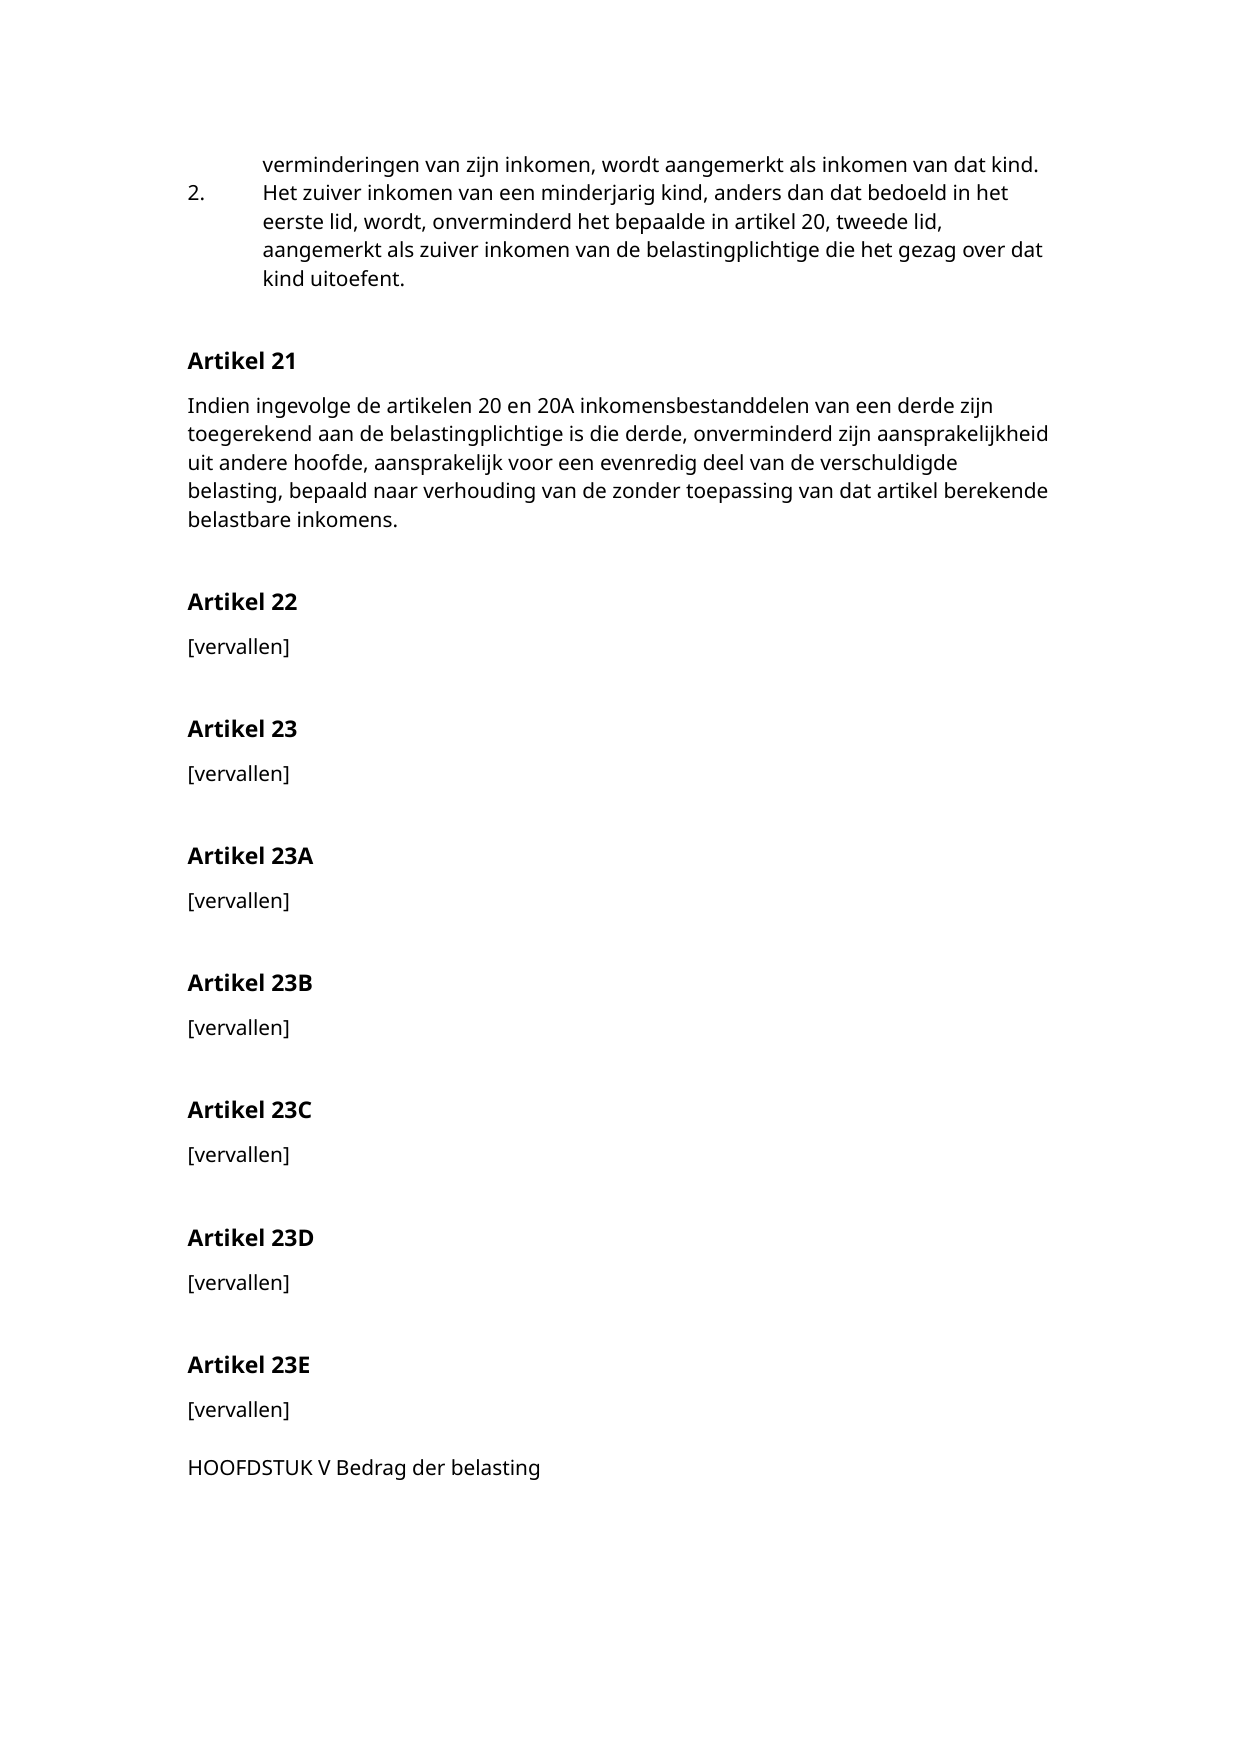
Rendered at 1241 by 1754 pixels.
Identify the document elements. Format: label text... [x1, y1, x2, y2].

text [vervallen] [187, 1013, 1053, 1042]
text [vervallen] [187, 1268, 1053, 1296]
subtitle HOOFDSTUK V Bedrag der belasting [187, 1453, 1053, 1482]
text [vervallen] [187, 632, 1053, 660]
text [vervallen] [187, 759, 1053, 787]
list verminderingen van zijn inkomen, wordt aangemerkt als inkomen van dat kind. [187, 150, 1053, 178]
subtitle Artikel 23B [187, 967, 1053, 998]
subtitle Artikel 21 [187, 345, 1053, 376]
text [vervallen] [187, 1141, 1053, 1169]
subtitle Artikel 23C [187, 1094, 1053, 1126]
subtitle Artikel 23E [187, 1349, 1053, 1380]
subtitle Artikel 23 [187, 713, 1053, 744]
subtitle Artikel 22 [187, 586, 1053, 617]
text [vervallen] [187, 1395, 1053, 1423]
subtitle Artikel 23D [187, 1222, 1053, 1253]
text Indien ingevolge de artikelen 20 en 20A inkomensbestanddelen van een derde zijn toegerekend aan de belastingplichtige is die derde, onverminderd zijn aansprakelijkheid uit andere hoofde, aansprakelijk voor een evenredig deel van de verschuldigde belasting, bepaald naar verhouding van de zonder toepassing van dat artikel berekende belastbare inkomens. [187, 391, 1053, 533]
text [vervallen] [187, 886, 1053, 915]
subtitle Artikel 23A [187, 840, 1053, 871]
list Het zuiver inkomen van een minderjarig kind, anders dan dat bedoeld in het eerste lid, wordt, onverminderd het bepaalde in artikel 20, tweede lid, aangemerkt als zuiver inkomen van de belastingplichtige die het gezag over dat kind uitoefent. [187, 178, 1053, 292]
